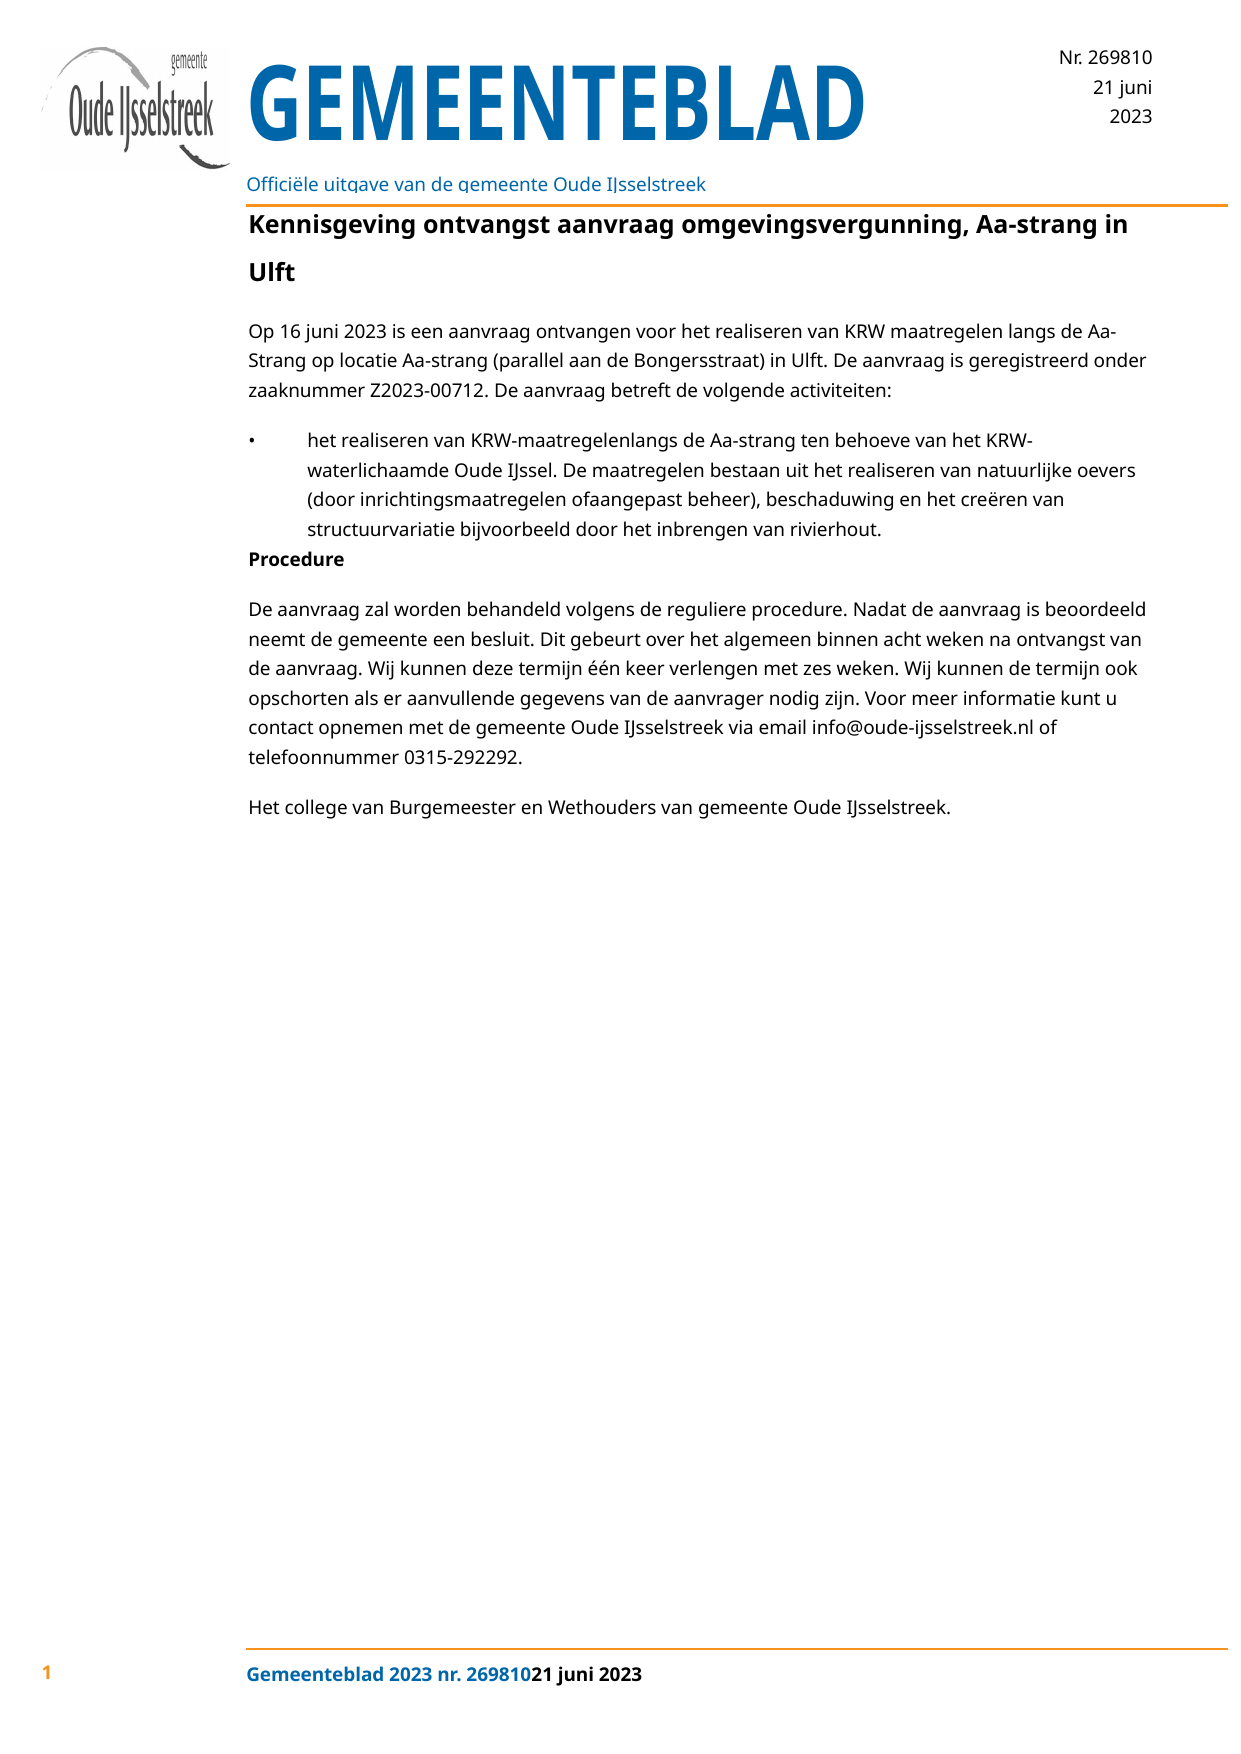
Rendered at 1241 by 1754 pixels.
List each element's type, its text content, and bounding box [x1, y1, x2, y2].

text Procedure [248, 546, 1152, 572]
list het realiseren van KRW-maatregelenlangs de Aa-strang ten behoeve van het KRW-waterlichaamde Oude IJssel. De maatregelen bestaan uit het realiseren van natuurlijke oevers (door inrichtingsmaatregelen ofaangepast beheer), beschaduwing en het creëren van structuurvariatie bijvoorbeeld door het inbrengen van rivierhout. [248, 427, 1152, 542]
picture [41, 47, 231, 172]
text De aanvraag zal worden behandeld volgens de reguliere procedure. Nadat de aanvraag is beoordeeld neemt de gemeente een besluit. Dit gebeurt over het algemeen binnen acht weken na ontvangst van de aanvraag. Wij kunnen deze termijn één keer verlengen met zes weken. Wij kunnen de termijn ook opschorten als er aanvullende gegevens van de aanvrager nodig zijn. Voor meer informatie kunt u contact opnemen met de gemeente Oude IJsselstreek via email info@oude-ijsselstreek.nl of telefoonnummer 0315-292292. [248, 596, 1152, 770]
text Het college van Burgemeester en Wethouders van gemeente Oude IJsselstreek. [248, 794, 1152, 820]
text Op 16 juni 2023 is een aanvraag ontvangen voor het realiseren van KRW maatregelen langs de Aa-Strang op locatie Aa-strang (parallel aan de Bongersstraat) in Ulft. De aanvraag is geregistreerd onder zaaknummer Z2023-00712. De aanvraag betreft de volgende activiteiten: [248, 318, 1152, 403]
text Kennisgeving ontvangst aanvraag omgevingsvergunning, Aa-strang in Ulft [248, 207, 1152, 288]
